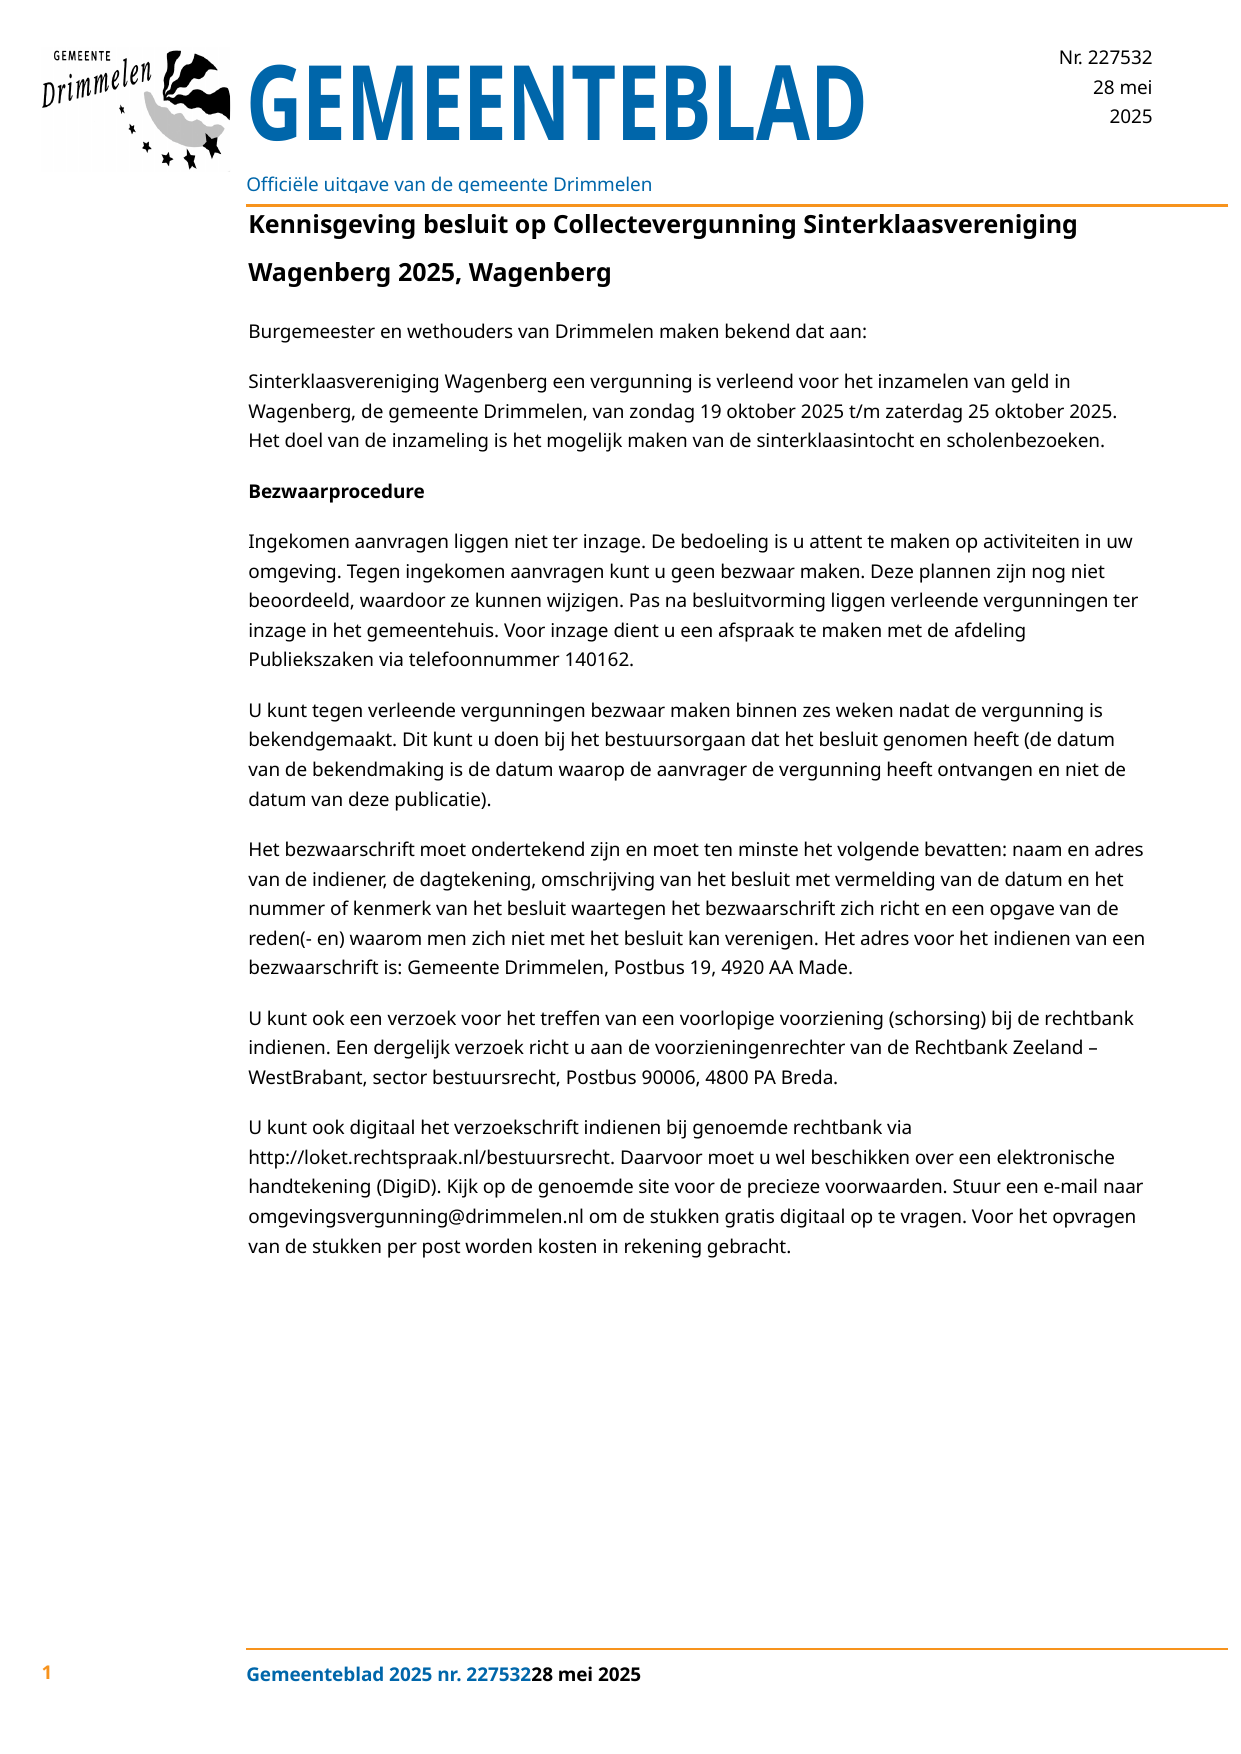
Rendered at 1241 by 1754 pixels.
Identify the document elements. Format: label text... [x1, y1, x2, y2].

text U kunt tegen verleende vergunningen bezwaar maken binnen zes weken nadat de vergunning is bekendgemaakt. Dit kunt u doen bij het bestuursorgaan dat het besluit genomen heeft (de datum van de bekendmaking is de datum waarop de aanvrager de vergunning heeft ontvangen en niet de datum van deze publicatie). [248, 697, 1152, 812]
text U kunt ook digitaal het verzoekschrift indienen bij genoemde rechtbank via http://loket.rechtspraak.nl/bestuursrecht. Daarvoor moet u wel beschikken over een elektronische handtekening (DigiD). Kijk op de genoemde site voor de precieze voorwaarden. Stuur een e-mail naar omgevingsvergunning@drimmelen.nl om de stukken gratis digitaal op te vragen. Voor het opvragen van de stukken per post worden kosten in rekening gebracht. [248, 1114, 1152, 1259]
text Bezwaarprocedure [248, 478, 1152, 504]
text U kunt ook een verzoek voor het treffen van een voorlopige voorziening (schorsing) bij de rechtbank indienen. Een dergelijk verzoek richt u aan de voorzieningenrechter van de Rechtbank Zeeland – WestBrabant, sector bestuursrecht, Postbus 90006, 4800 PA Breda. [248, 1005, 1152, 1090]
text Kennisgeving besluit op Collectevergunning Sinterklaasvereniging Wagenberg 2025, Wagenberg [248, 207, 1152, 288]
text Ingekomen aanvragen liggen niet ter inzage. De bedoeling is u attent te maken op activiteiten in uw omgeving. Tegen ingekomen aanvragen kunt u geen bezwaar maken. Deze plannen zijn nog niet beoordeeld, waardoor ze kunnen wijzigen. Pas na besluitvorming liggen verleende vergunningen ter inzage in het gemeentehuis. Voor inzage dient u een afspraak te maken met de afdeling Publiekszaken via telefoonnummer 140162. [248, 528, 1152, 672]
text Sinterklaasvereniging Wagenberg een vergunning is verleend voor het inzamelen van geld in Wagenberg, de gemeente Drimmelen, van zondag 19 oktober 2025 t/m zaterdag 25 oktober 2025. Het doel van de inzameling is het mogelijk maken van de sinterklaasintocht en scholenbezoeken. [248, 368, 1152, 453]
picture [41, 47, 231, 172]
text Burgemeester en wethouders van Drimmelen maken bekend dat aan: [248, 318, 1152, 344]
text Het bezwaarschrift moet ondertekend zijn en moet ten minste het volgende bevatten: naam en adres van de indiener, de dagtekening, omschrijving van het besluit met vermelding van de datum en het nummer of kenmerk van het besluit waartegen het bezwaarschrift zich richt en een opgave van de reden(- en) waarom men zich niet met het besluit kan verenigen. Het adres voor het indienen van een bezwaarschrift is: Gemeente Drimmelen, Postbus 19, 4920 AA Made. [248, 836, 1152, 980]
